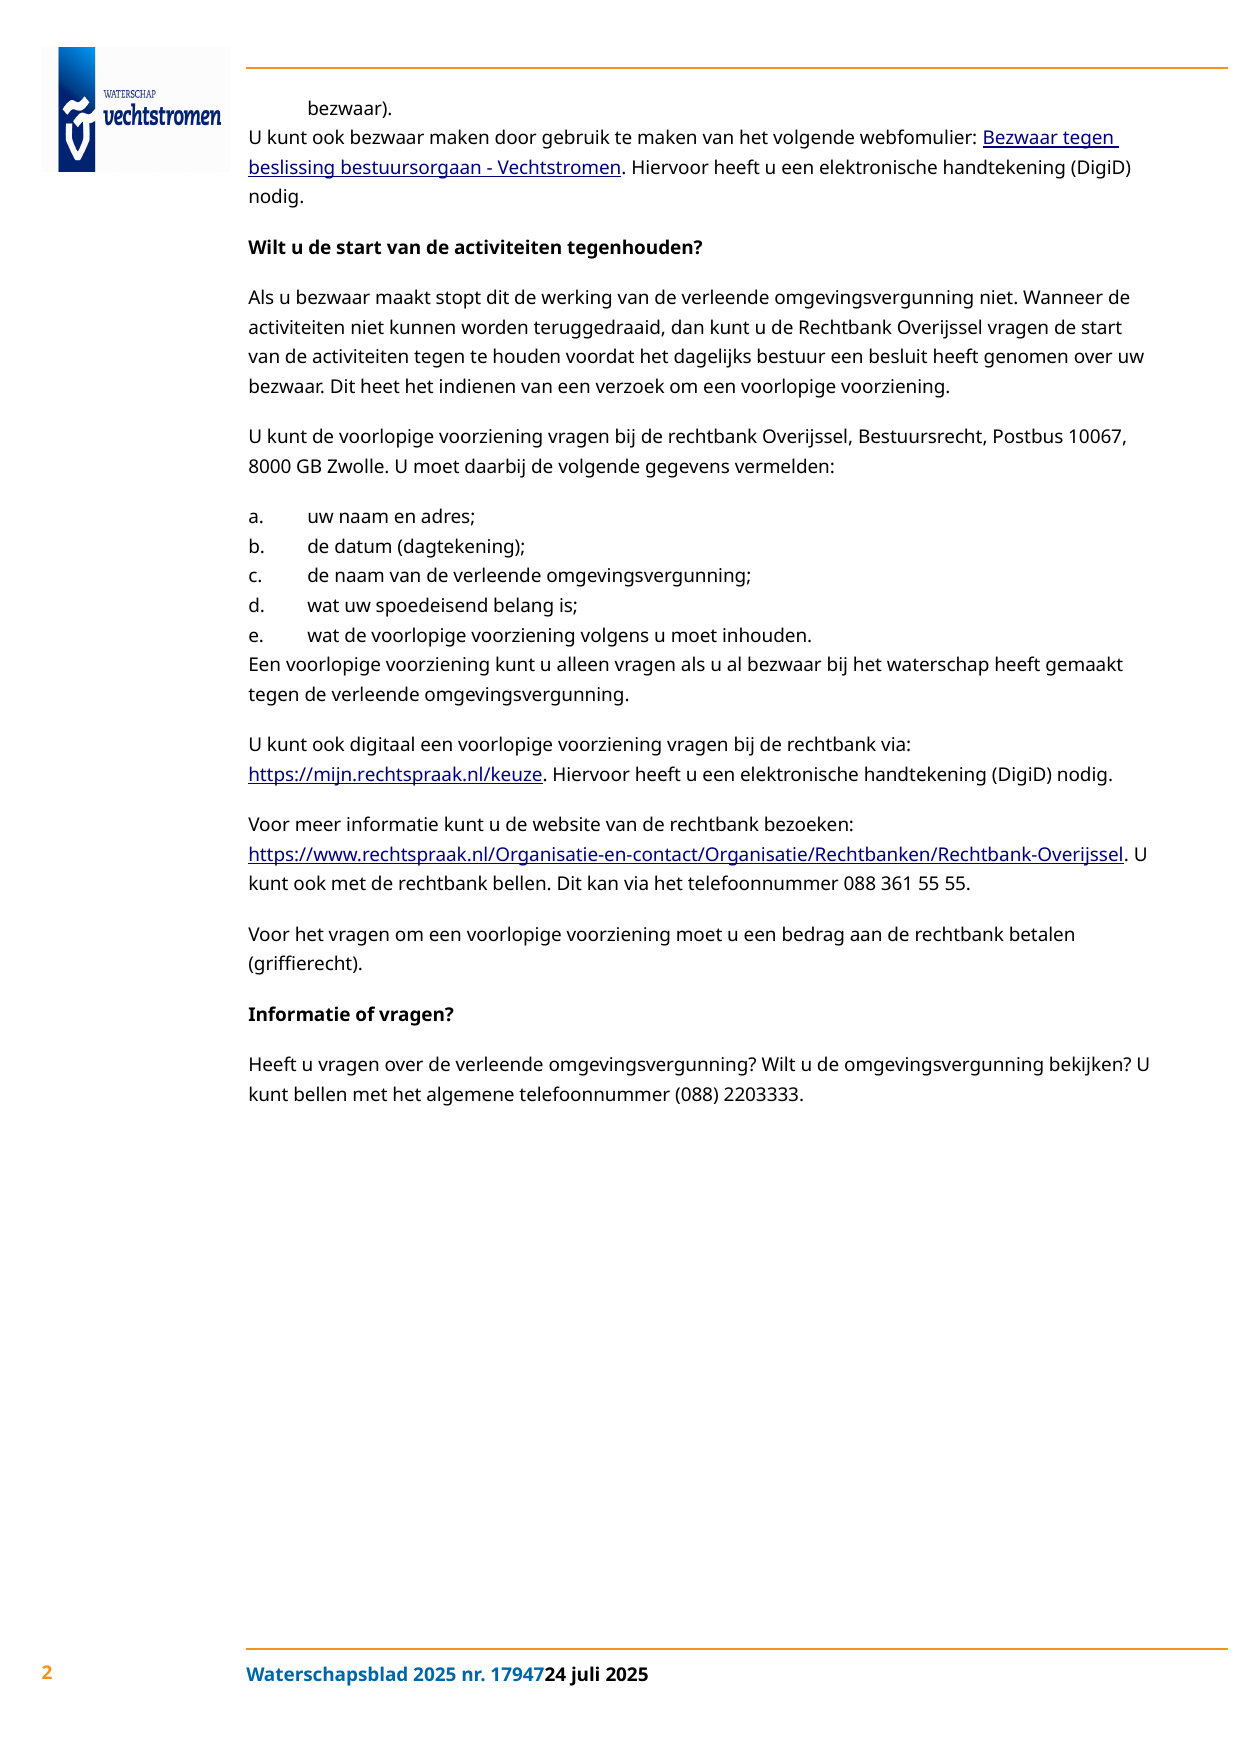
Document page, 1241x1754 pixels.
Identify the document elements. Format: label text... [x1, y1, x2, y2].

text Wilt u de start van de activiteiten tegenhouden? [248, 234, 1152, 260]
list wat de voorlopige voorziening volgens u moet inhouden. [248, 622, 1152, 648]
text Voor het vragen om een voorlopige voorziening moet u een bedrag aan de rechtbank betalen (griffierecht). [248, 921, 1152, 976]
list bezwaar). [248, 95, 1152, 121]
text Als u bezwaar maakt stopt dit de werking van de verleende omgevingsvergunning niet. Wanneer de activiteiten niet kunnen worden teruggedraaid, dan kunt u de Rechtbank Overijssel vragen de start van de activiteiten tegen te houden voordat het dagelijks bestuur een besluit heeft genomen over uw bezwaar. Dit heet het indienen van een verzoek om een voorlopige voorziening. [248, 284, 1152, 399]
text Voor meer informatie kunt u de website van de rechtbank bezoeken: https://www.rechtspraak.nl/Organisatie-en-contact/Organisatie/Rechtbanken/Rechtbank-Overijssel. U kunt ook met de rechtbank bellen. Dit kan via het telefoonnummer 088 361 55 55. [248, 811, 1152, 896]
list uw naam en adres; [248, 503, 1152, 529]
list de naam van de verleende omgevingsvergunning; [248, 563, 1152, 588]
picture [41, 47, 231, 172]
list de datum (dagtekening); [248, 533, 1152, 559]
text Heeft u vragen over de verleende omgevingsvergunning? Wilt u de omgevingsvergunning bekijken? U kunt bellen met het algemene telefoonnummer (088) 2203333. [248, 1051, 1152, 1107]
list wat uw spoedeisend belang is; [248, 592, 1152, 618]
text U kunt ook digitaal een voorlopige voorziening vragen bij de rechtbank via: https://mijn.rechtspraak.nl/keuze. Hiervoor heeft u een elektronische handtekening (DigiD) nodig. [248, 731, 1152, 787]
text Informatie of vragen? [248, 1001, 1152, 1027]
text Een voorlopige voorziening kunt u alleen vragen als u al bezwaar bij het waterschap heeft gemaakt tegen de verleende omgevingsvergunning. [248, 651, 1152, 707]
text U kunt de voorlopige voorziening vragen bij de rechtbank Overijssel, Bestuursrecht, Postbus 10067, 8000 GB Zwolle. U moet daarbij de volgende gegevens vermelden: [248, 423, 1152, 479]
text U kunt ook bezwaar maken door gebruik te maken van het volgende webfomulier: Bezwaar tegen beslissing bestuursorgaan - Vechtstromen. Hiervoor heeft u een elektronische handtekening (DigiD) nodig. [248, 124, 1152, 209]
